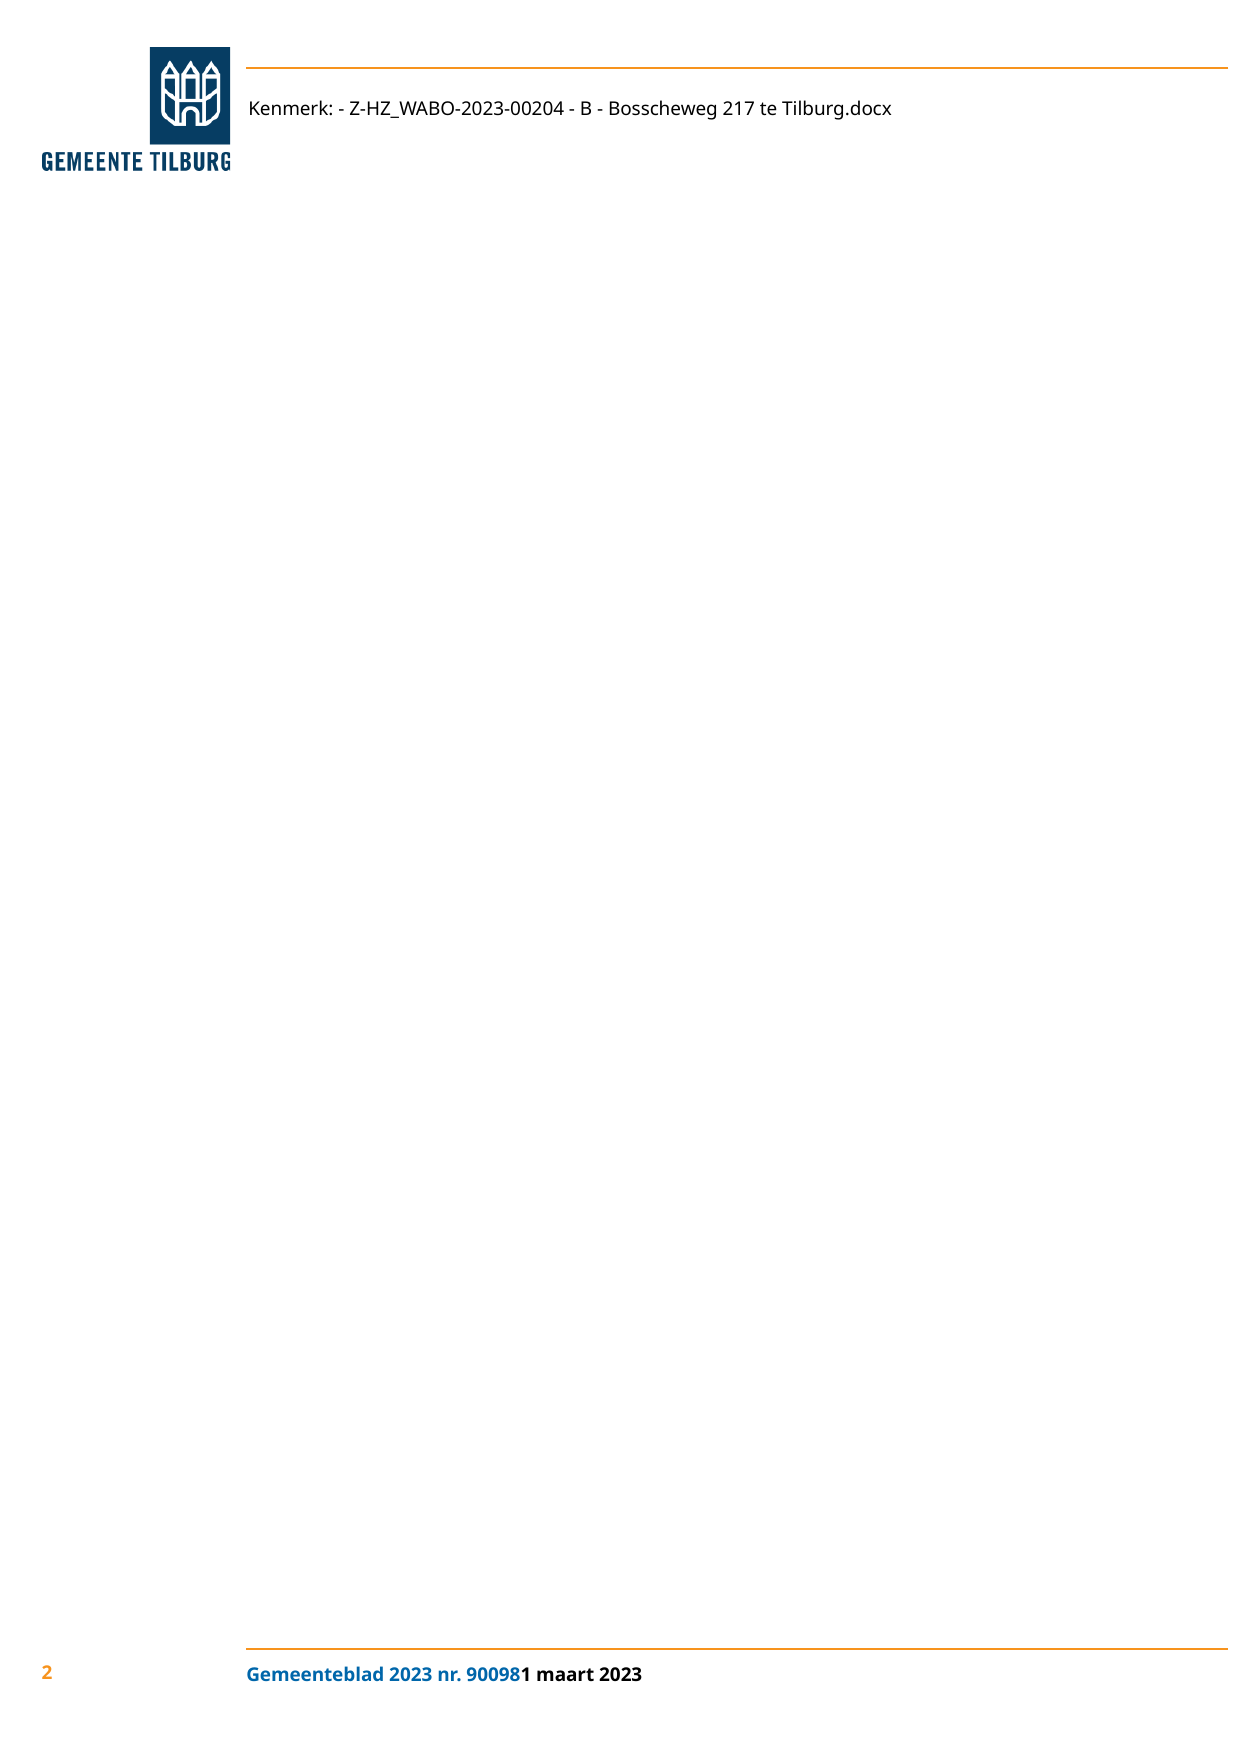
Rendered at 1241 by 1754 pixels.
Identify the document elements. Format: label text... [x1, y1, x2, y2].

picture [41, 47, 231, 172]
text Kenmerk: - Z-HZ_WABO-2023-00204 - B - Bosscheweg 217 te Tilburg.docx [248, 95, 1152, 121]
